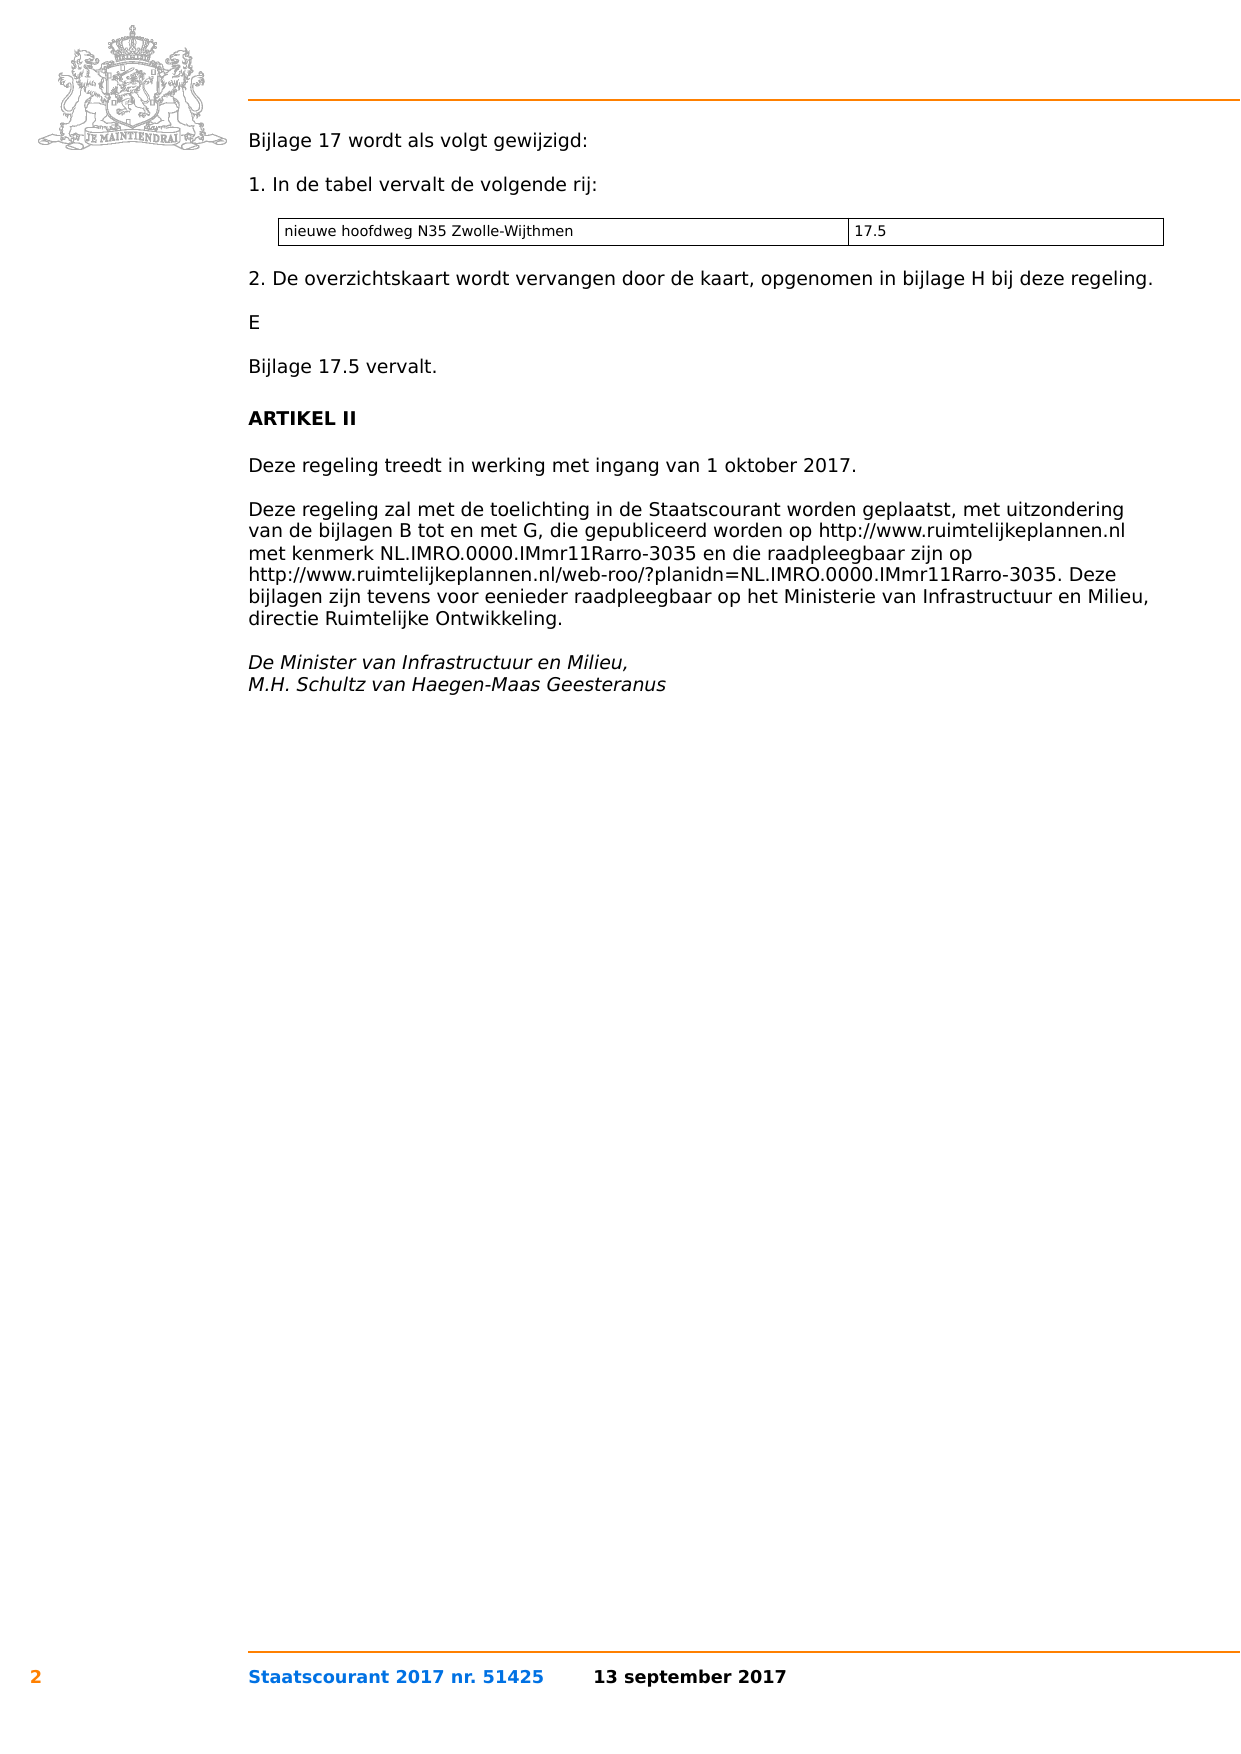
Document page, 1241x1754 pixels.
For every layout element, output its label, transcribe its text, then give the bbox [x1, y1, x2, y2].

text Deze regeling zal met de toelichting in de Staatscourant worden geplaatst, met uitzondering van de bijlagen B tot en met G, die gepubliceerd worden op http://www.ruimtelijkeplannen.nl met kenmerk NL.IMRO.0000.IMmr11Rarro-3035 en die raadpleegbaar zijn op http://www.ruimtelijkeplannen.nl/web-roo/?planidn=NL.IMRO.0000.IMmr11Rarro-3035. Deze bijlagen zijn tevens voor eenieder raadpleegbaar op het Ministerie van Infrastructuur en Milieu, directie Ruimtelijke Ontwikkeling. [248, 498, 1163, 630]
picture [38, 25, 227, 150]
text E [248, 312, 1163, 334]
text 2. De overzichtskaart wordt vervangen door de kaart, opgenomen in bijlage H bij deze regeling. [248, 268, 1163, 290]
text Bijlage 17.5 vervalt. [248, 356, 1163, 378]
text Bijlage 17 wordt als volgt gewijzigd: [248, 130, 1163, 152]
text 1. In de tabel vervalt de volgende rij: [248, 174, 1163, 196]
subtitle ARTIKEL II [248, 408, 1163, 429]
text De Minister van Infrastructuur en Milieu, M.H. Schultz van Haegen-Maas Geesteranus [248, 652, 1163, 696]
table_header nieuwe hoofdweg N35 Zwolle-Wijthmen [279, 219, 848, 245]
text Deze regeling treedt in werking met ingang van 1 oktober 2017. [248, 454, 1163, 477]
table_header 17.5 [849, 219, 1163, 245]
